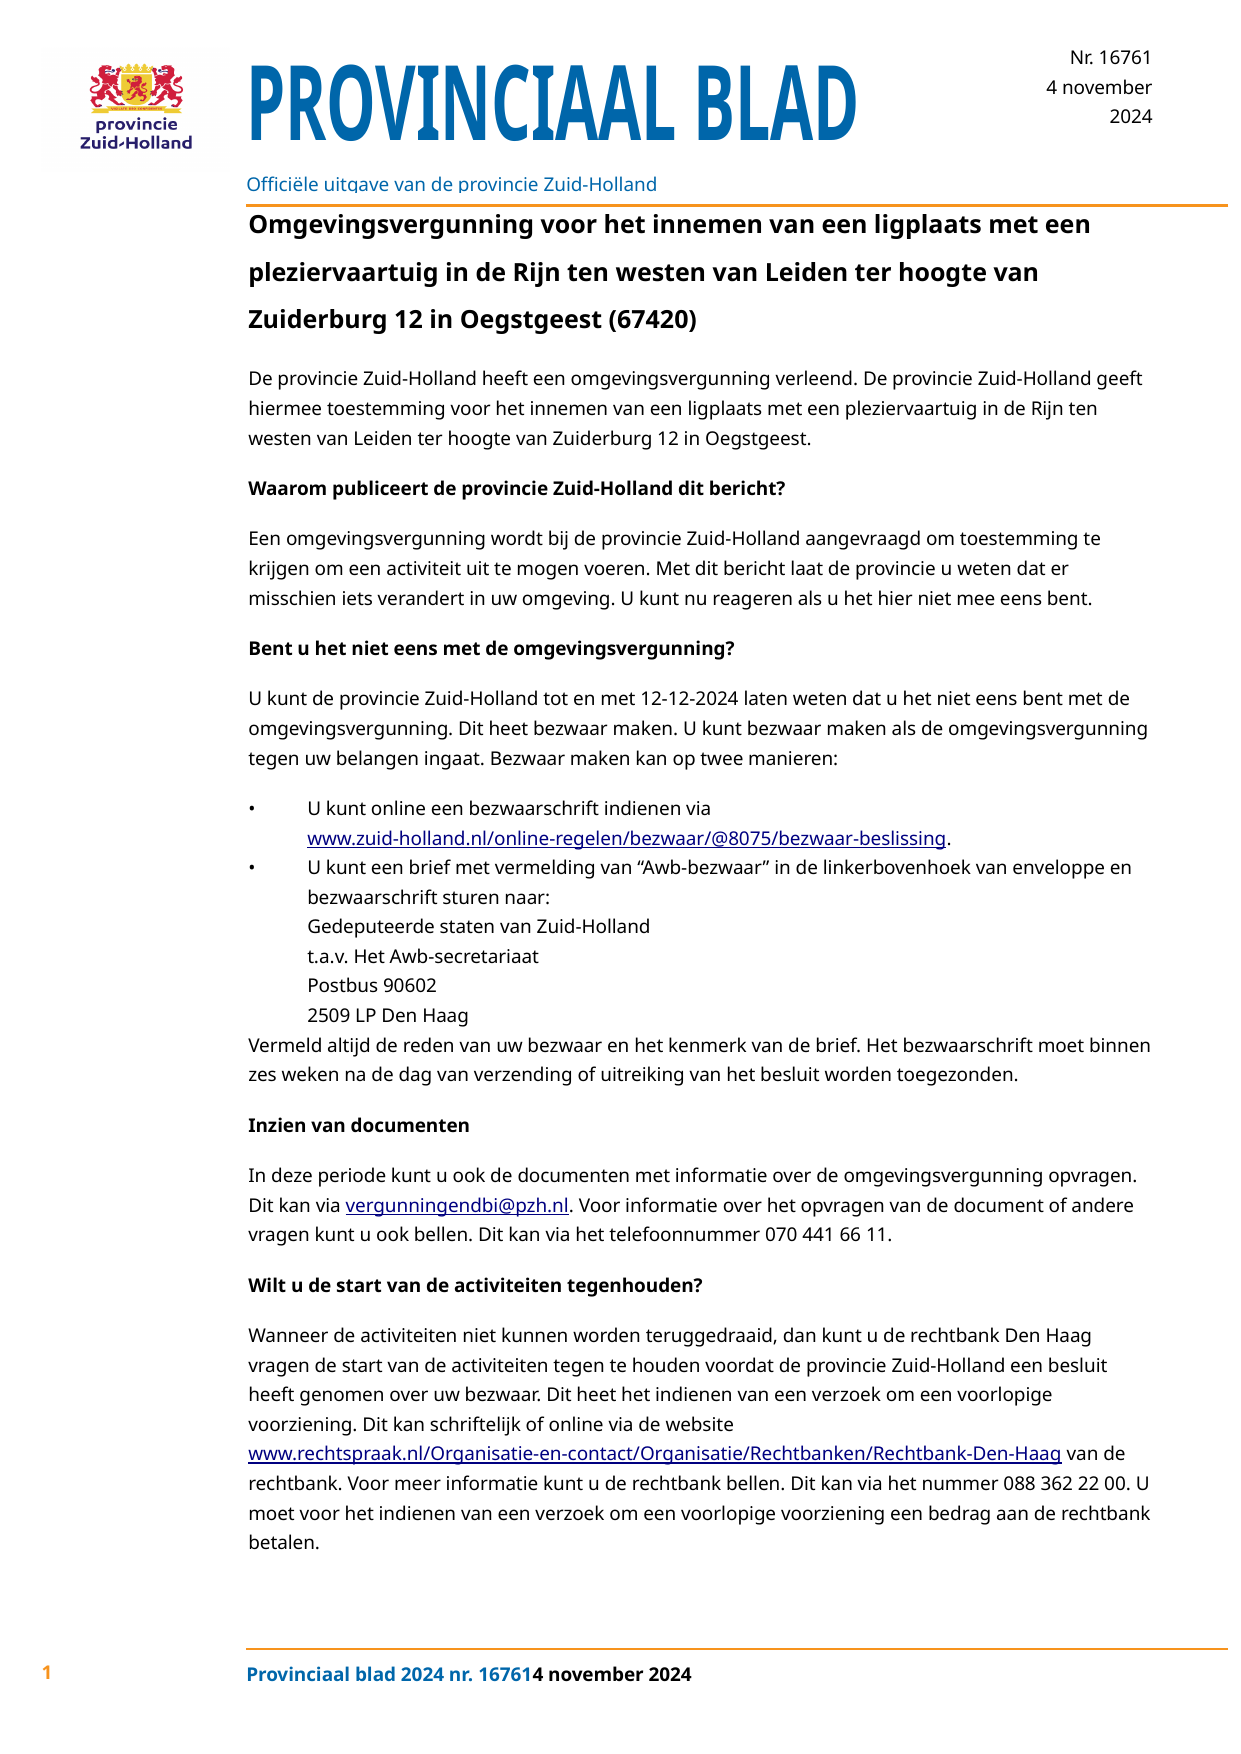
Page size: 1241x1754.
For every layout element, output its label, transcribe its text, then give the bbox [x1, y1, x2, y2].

text Wanneer de activiteiten niet kunnen worden teruggedraaid, dan kunt u de rechtbank Den Haag vragen de start van de activiteiten tegen te houden voordat de provincie Zuid-Holland een besluit heeft genomen over uw bezwaar. Dit heet het indienen van een verzoek om een voorlopige voorziening. Dit kan schriftelijk of online via de website www.rechtspraak.nl/Organisatie-en-contact/Organisatie/Rechtbanken/Rechtbank-Den-Haag van de rechtbank. Voor meer informatie kunt u de rechtbank bellen. Dit kan via het nummer 088 362 22 00. U moet voor het indienen van een verzoek om een voorlopige voorziening een bedrag aan de rechtbank betalen. [248, 1322, 1152, 1555]
list Postbus 90602 [248, 973, 1152, 998]
picture [41, 47, 231, 172]
text Waarom publiceert de provincie Zuid-Holland dit bericht? [248, 475, 1152, 501]
list U kunt online een bezwaarschrift indienen via www.zuid-holland.nl/online-regelen/bezwaar/@8075/bezwaar-beslissing. [248, 795, 1152, 850]
text Inzien van documenten [248, 1112, 1152, 1137]
list U kunt een brief met vermelding van “Awb-bezwaar” in de linkerbovenhoek van enveloppe en bezwaarschrift sturen naar: [248, 854, 1152, 909]
list 2509 LP Den Haag [248, 1002, 1152, 1028]
text In deze periode kunt u ook de documenten met informatie over de omgevingsvergunning opvragen. Dit kan via vergunningendbi@pzh.nl. Voor informatie over het opvragen van de document of andere vragen kunt u ook bellen. Dit kan via het telefoonnummer 070 441 66 11. [248, 1162, 1152, 1247]
text Bent u het niet eens met de omgevingsvergunning? [248, 635, 1152, 661]
text Vermeld altijd de reden van uw bezwaar en het kenmerk van de brief. Het bezwaarschrift moet binnen zes weken na de dag van verzending of uitreiking van het besluit worden toegezonden. [248, 1032, 1152, 1087]
list Gedeputeerde staten van Zuid-Holland [248, 913, 1152, 939]
text Omgevingsvergunning voor het innemen van een ligplaats met een pleziervaartuig in de Rijn ten westen van Leiden ter hoogte van Zuiderburg 12 in Oegstgeest (67420) [248, 207, 1152, 336]
text U kunt de provincie Zuid-Holland tot en met 12-12-2024 laten weten dat u het niet eens bent met de omgevingsvergunning. Dit heet bezwaar maken. U kunt bezwaar maken als de omgevingsvergunning tegen uw belangen ingaat. Bezwaar maken kan op twee manieren: [248, 686, 1152, 770]
text De provincie Zuid-Holland heeft een omgevingsvergunning verleend. De provincie Zuid-Holland geeft hiermee toestemming voor het innemen van een ligplaats met een pleziervaartuig in de Rijn ten westen van Leiden ter hoogte van Zuiderburg 12 in Oegstgeest. [248, 366, 1152, 450]
text Een omgevingsvergunning wordt bij de provincie Zuid-Holland aangevraagd om toestemming te krijgen om een activiteit uit te mogen voeren. Met dit bericht laat de provincie u weten dat er misschien iets verandert in uw omgeving. U kunt nu reageren als u het hier niet mee eens bent. [248, 526, 1152, 610]
list t.a.v. Het Awb-secretariaat [248, 943, 1152, 969]
text Wilt u de start van de activiteiten tegenhouden? [248, 1272, 1152, 1297]
